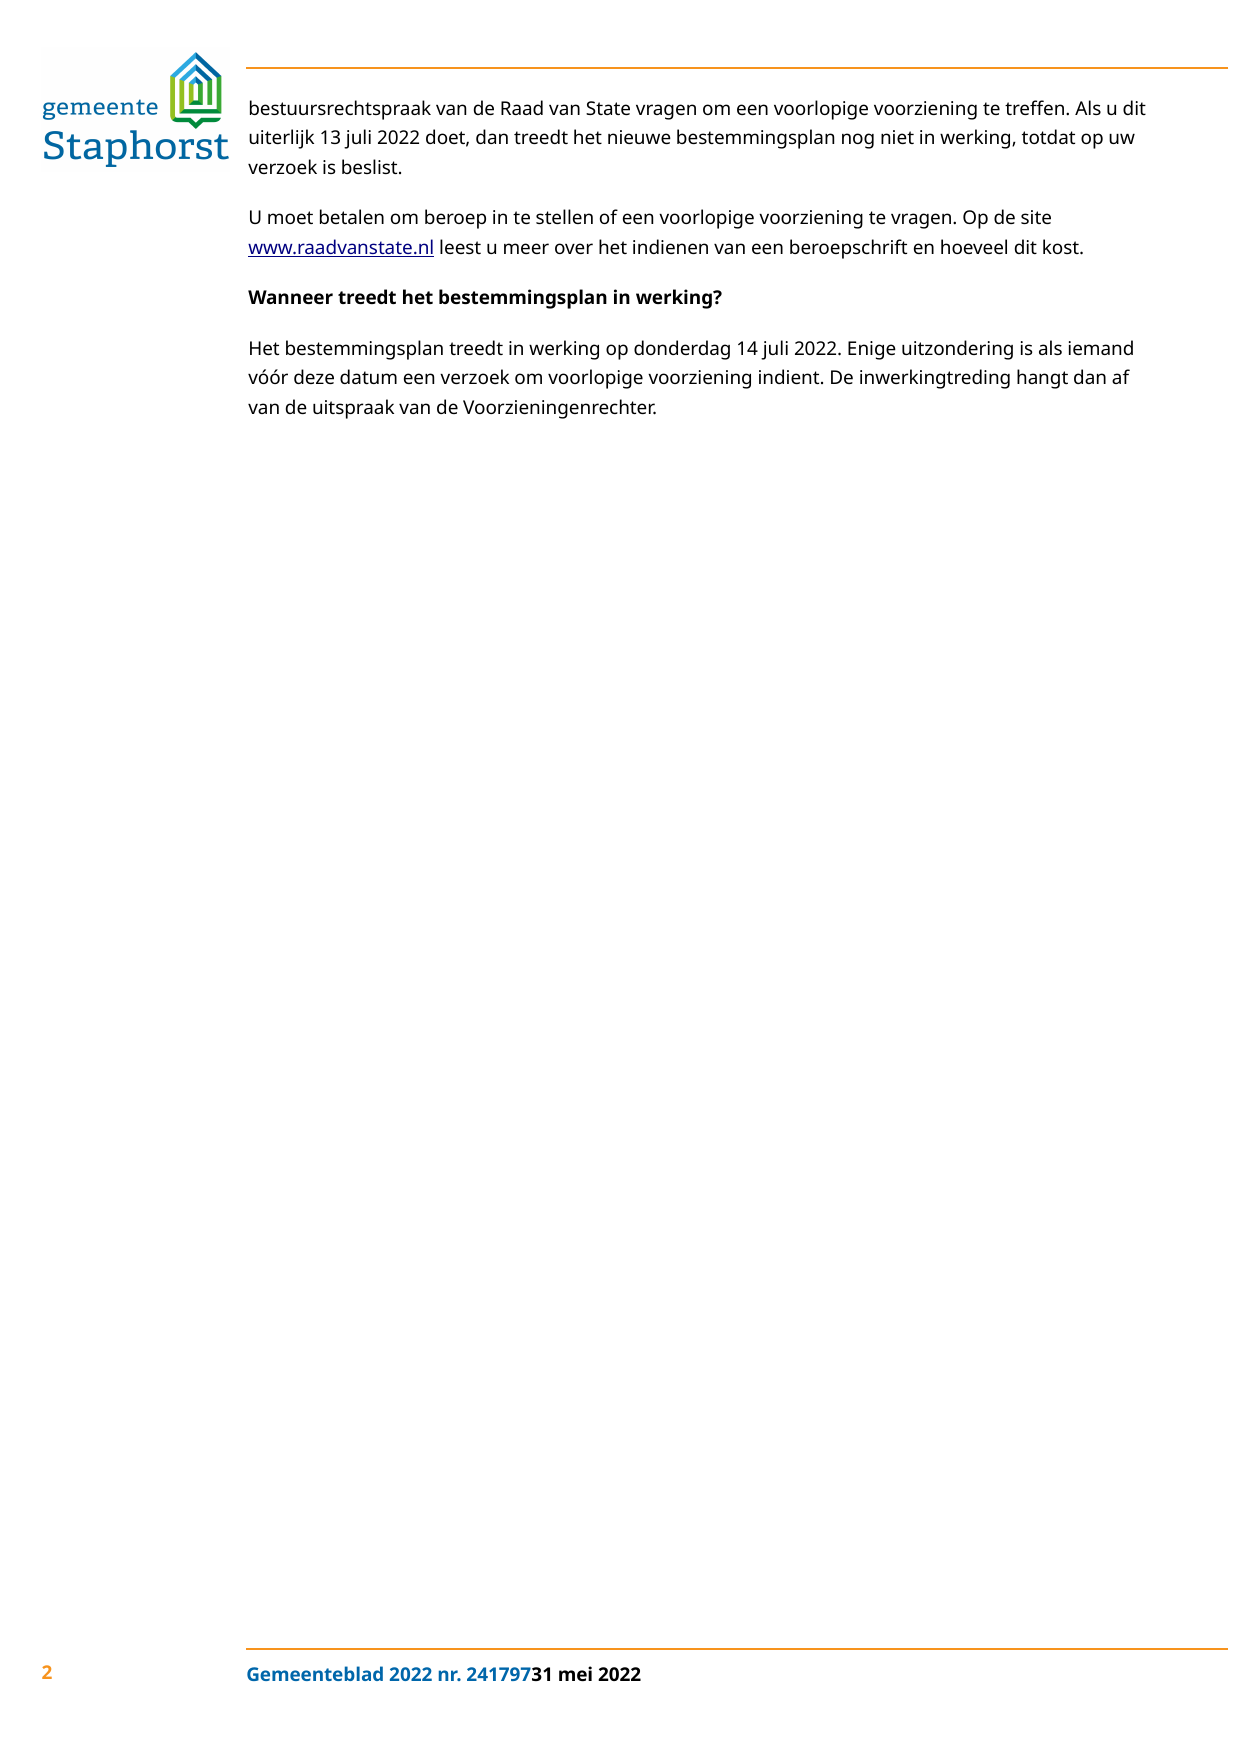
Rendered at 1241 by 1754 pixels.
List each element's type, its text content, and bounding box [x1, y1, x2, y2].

picture [41, 47, 231, 172]
text Wanneer treedt het bestemmingsplan in werking? [248, 284, 1152, 310]
text Het bestemmingsplan treedt in werking op donderdag 14 juli 2022. Enige uitzondering is als iemand vóór deze datum een verzoek om voorlopige voorziening indient. De inwerkingtreding hangt dan af van de uitspraak van de Voorzieningenrechter. [248, 335, 1152, 420]
text U moet betalen om beroep in te stellen of een voorlopige voorziening te vragen. Op de site www.raadvanstate.nl leest u meer over het indienen van een beroepschrift en hoeveel dit kost. [248, 204, 1152, 260]
text bestuursrechtspraak van de Raad van State vragen om een voorlopige voorziening te treffen. Als u dit uiterlijk 13 juli 2022 doet, dan treedt het nieuwe bestemmingsplan nog niet in werking, totdat op uw verzoek is beslist. [248, 95, 1152, 180]
